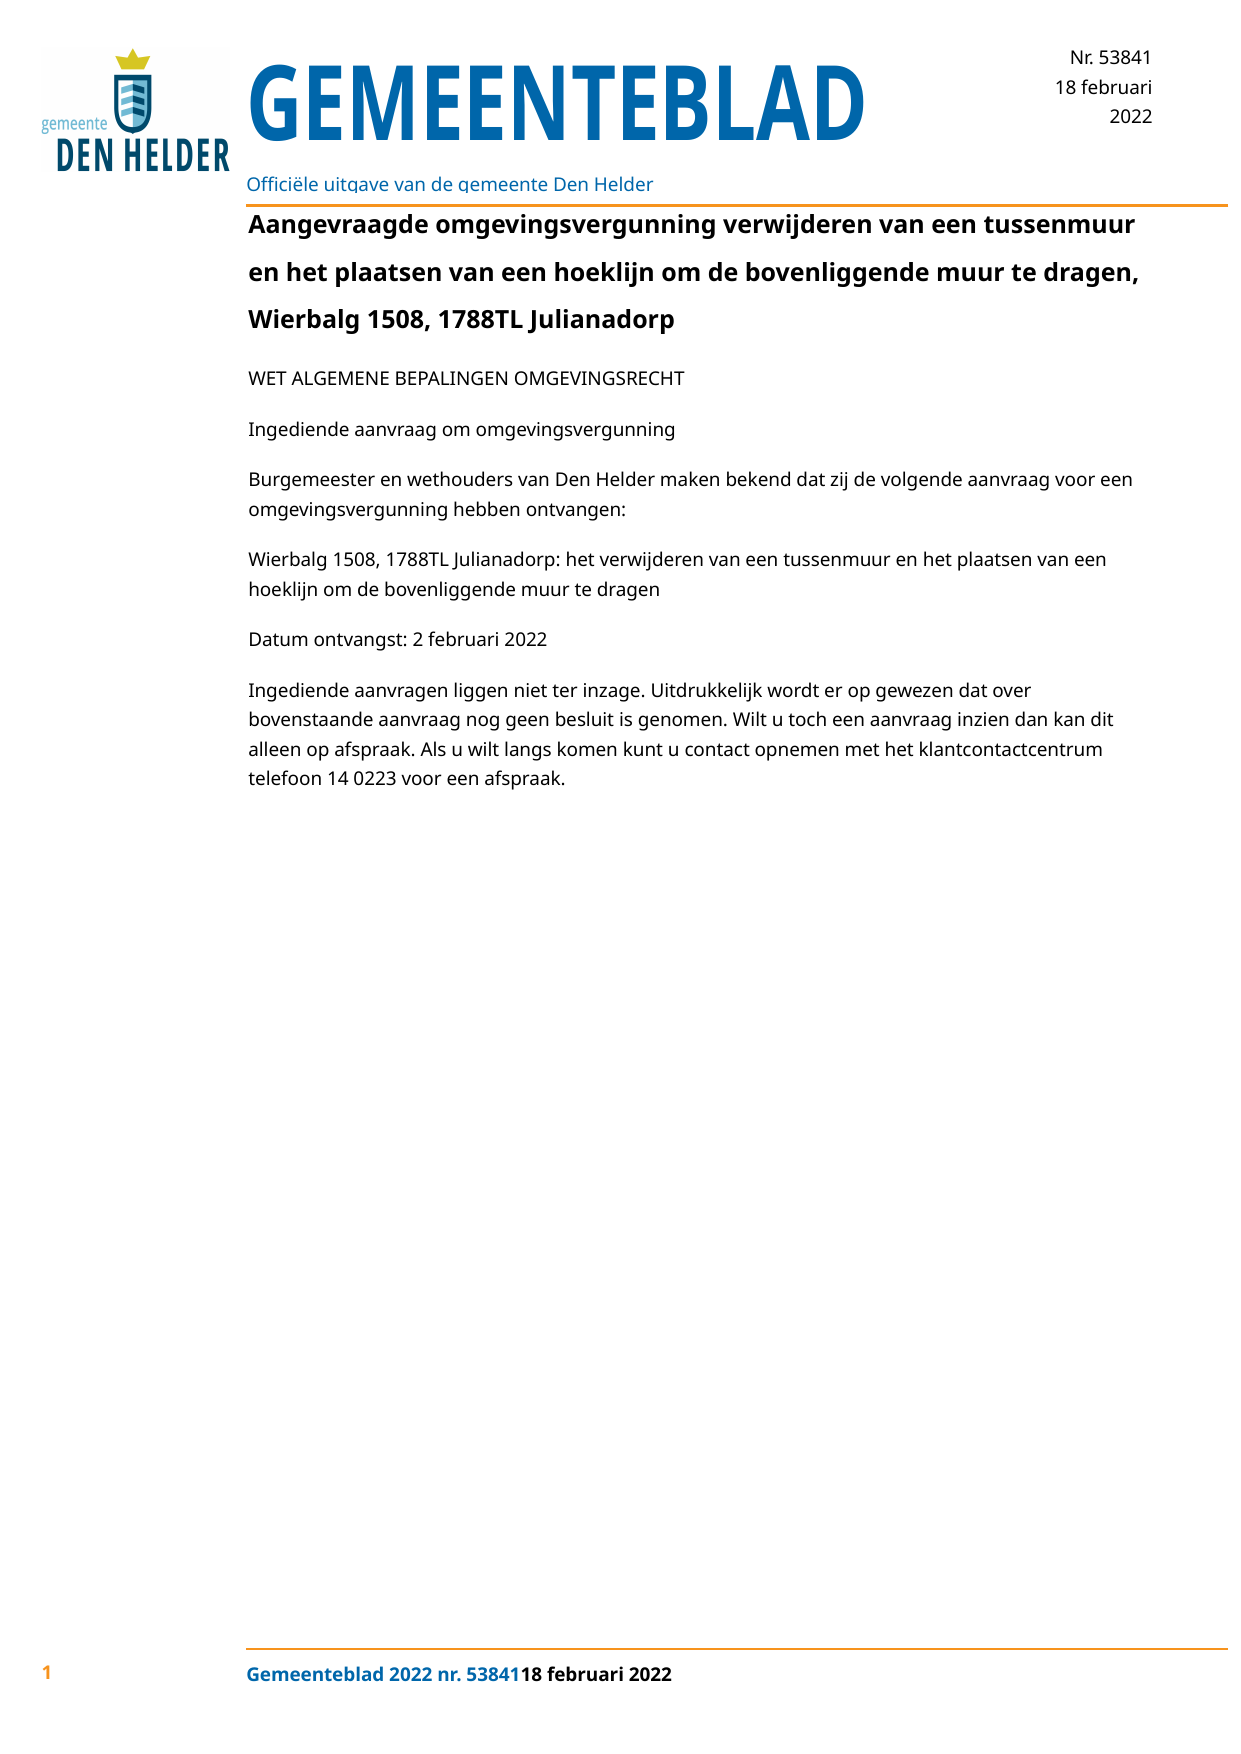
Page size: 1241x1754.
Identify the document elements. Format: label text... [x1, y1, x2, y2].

picture [41, 47, 231, 172]
text Ingediende aanvragen liggen niet ter inzage. Uitdrukkelijk wordt er op gewezen dat over bovenstaande aanvraag nog geen besluit is genomen. Wilt u toch een aanvraag inzien dan kan dit alleen op afspraak. Als u wilt langs komen kunt u contact opnemen met het klantcontactcentrum telefoon 14 0223 voor een afspraak. [248, 677, 1152, 791]
picture [130, 157, 135, 172]
picture [220, 160, 224, 172]
text WET ALGEMENE BEPALINGEN OMGEVINGSRECHT [248, 366, 1152, 391]
text Datum ontvangst: 2 februari 2022 [248, 626, 1152, 652]
text Ingediende aanvraag om omgevingsvergunning [248, 416, 1152, 442]
picture [182, 144, 187, 165]
picture [100, 154, 106, 172]
text Wierbalg 1508, 1788TL Julianadorp: het verwijderen van een tussenmuur en het plaatsen van een hoeklijn om de bovenliggende muur te dragen [248, 546, 1152, 602]
text Burgemeester en wethouders van Den Helder maken bekend dat zij de volgende aanvraag voor een omgevingsvergunning hebben ontvangen: [248, 466, 1152, 522]
text Aangevraagde omgevingsvergunning verwijderen van een tussenmuur en het plaatsen van een hoeklijn om de bovenliggende muur te dragen, Wierbalg 1508, 1788TL Julianadorp [248, 207, 1152, 336]
picture [63, 144, 68, 165]
